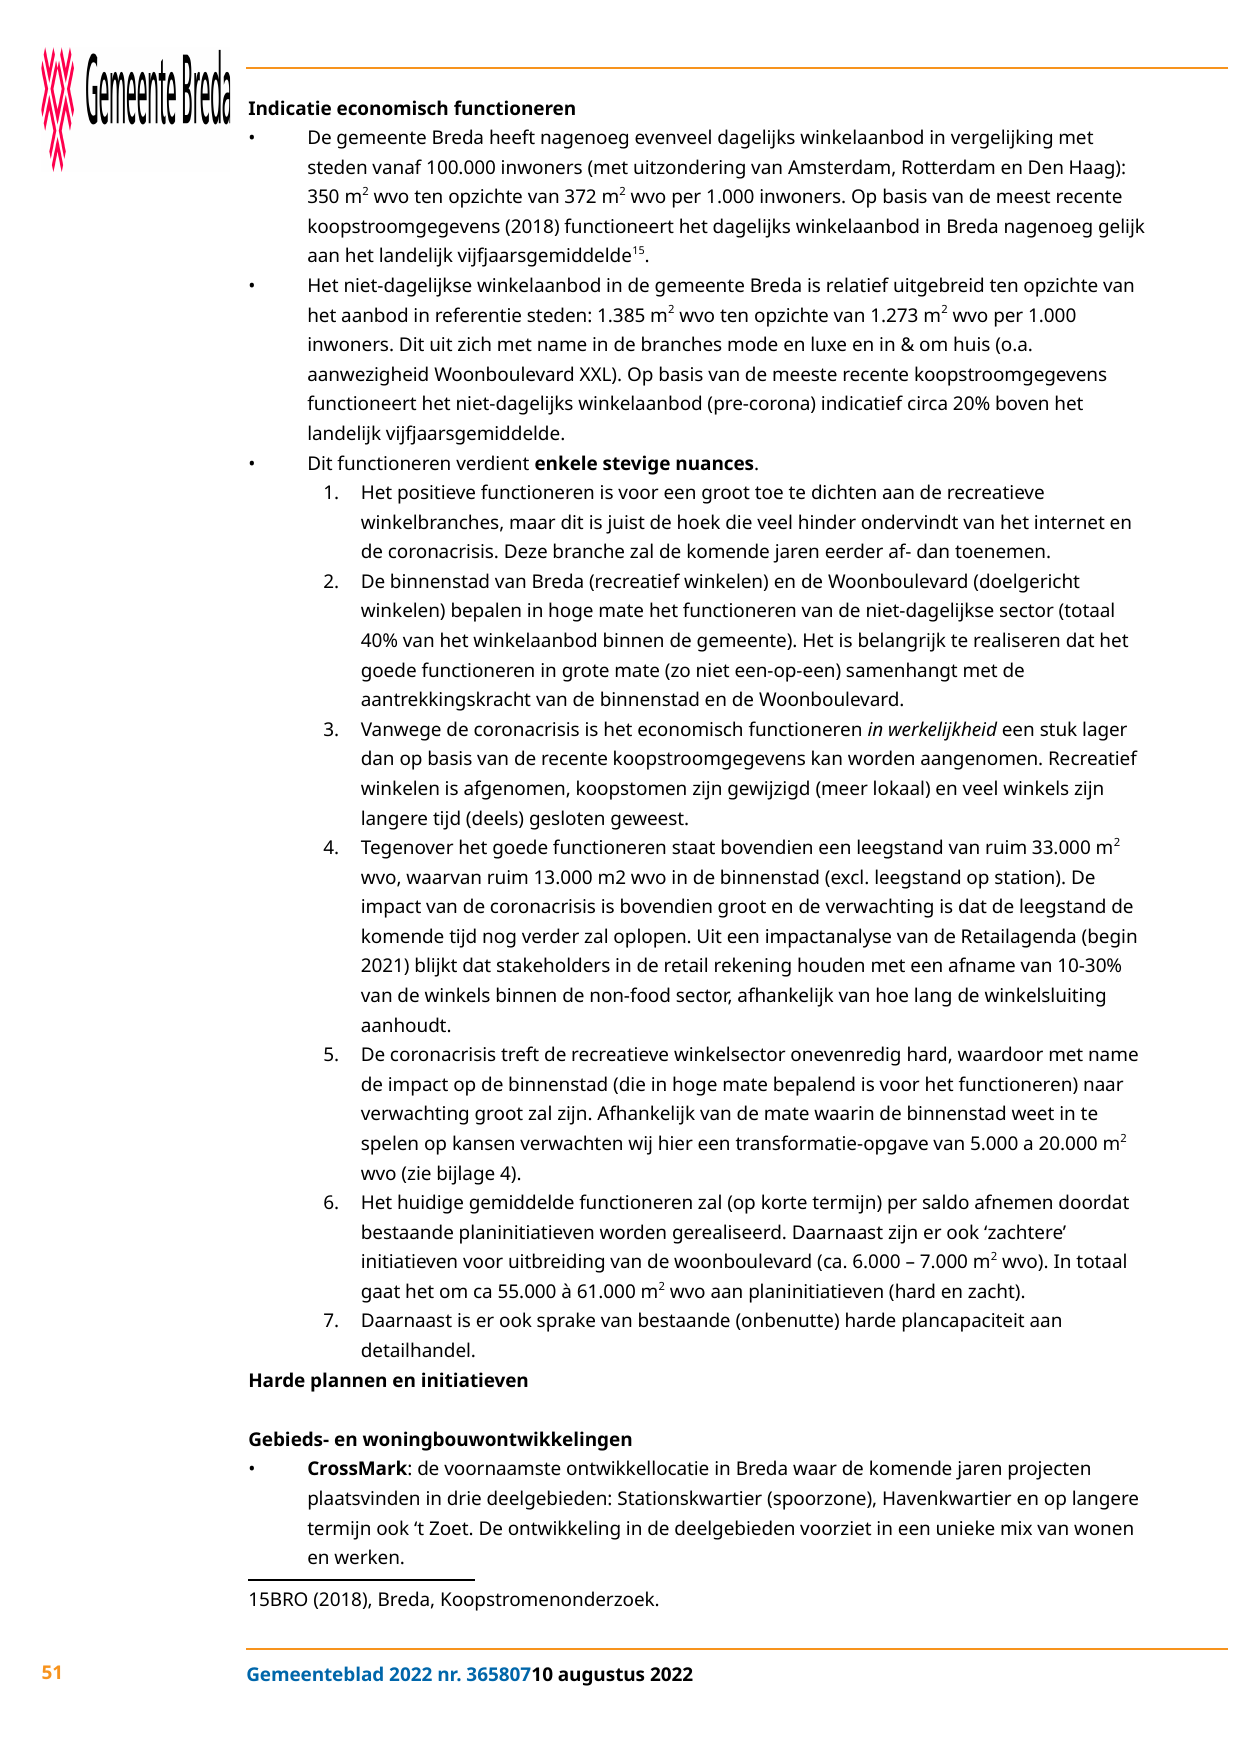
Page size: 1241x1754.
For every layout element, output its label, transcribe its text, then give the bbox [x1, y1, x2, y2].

text Indicatie economisch functioneren [248, 95, 1152, 121]
list De gemeente Breda heeft nagenoeg evenveel dagelijks winkelaanbod in vergelijking met steden vanaf 100.000 inwoners (met uitzondering van Amsterdam, Rotterdam en Den Haag): 350 m2 wvo ten opzichte van 372 m2 wvo per 1.000 inwoners. Op basis van de meest recente koopstroomgegevens (2018) functioneert het dagelijks winkelaanbod in Breda nagenoeg gelijk aan het landelijk vijfjaarsgemiddelde. [248, 124, 1152, 268]
list Het positieve functioneren is voor een groot toe te dichten aan de recreatieve winkelbranches, maar dit is juist de hoek die veel hinder ondervindt van het internet en de coronacrisis. Deze branche zal de komende jaren eerder af- dan toenemen. [323, 479, 1152, 564]
list Daarnaast is er ook sprake van bestaande (onbenutte) harde plancapaciteit aan detailhandel. [323, 1308, 1152, 1363]
list De coronacrisis treft de recreatieve winkelsector onevenredig hard, waardoor met name de impact op de binnenstad (die in hoge mate bepalend is voor het functioneren) naar verwachting groot zal zijn. Afhankelijk van de mate waarin de binnenstad weet in te spelen op kansen verwachten wij hier een transformatie-opgave van 5.000 a 20.000 m2 wvo (zie bijlage 4). [323, 1041, 1152, 1186]
text Gebieds- en woningbouwontwikkelingen [248, 1426, 1152, 1452]
list Het huidige gemiddelde functioneren zal (op korte termijn) per saldo afnemen doordat bestaande planinitiatieven worden gerealiseerd. Daarnaast zijn er ook ‘zachtere’ initiatieven voor uitbreiding van de woonboulevard (ca. 6.000 – 7.000 m2 wvo). In totaal gaat het om ca 55.000 à 61.000 m2 wvo aan planinitiatieven (hard en zacht). [323, 1189, 1152, 1304]
list Vanwege de coronacrisis is het economisch functioneren in werkelijkheid een stuk lager dan op basis van de recente koopstroomgegevens kan worden aangenomen. Recreatief winkelen is afgenomen, koopstomen zijn gewijzigd (meer lokaal) en veel winkels zijn langere tijd (deels) gesloten geweest. [323, 716, 1152, 831]
text Harde plannen en initiatieven [248, 1367, 1152, 1393]
list De binnenstad van Breda (recreatief winkelen) en de Woonboulevard (doelgericht winkelen) bepalen in hoge mate het functioneren van de niet-dagelijkse sector (totaal 40% van het winkelaanbod binnen de gemeente). Het is belangrijk te realiseren dat het goede functioneren in grote mate (zo niet een-op-een) samenhangt met de aantrekkingskracht van de binnenstad en de Woonboulevard. [323, 568, 1152, 712]
list BRO (2018), Breda, Koopstromenonderzoek. [248, 1586, 1152, 1612]
list Tegenover het goede functioneren staat bovendien een leegstand van ruim 33.000 m2 wvo, waarvan ruim 13.000 m2 wvo in de binnenstad (excl. leegstand op station). De impact van de coronacrisis is bovendien groot en de verwachting is dat de leegstand de komende tijd nog verder zal oplopen. Uit een impactanalyse van de Retailagenda (begin 2021) blijkt dat stakeholders in de retail rekening houden met een afname van 10-30% van de winkels binnen de non-food sector, afhankelijk van hoe lang de winkelsluiting aanhoudt. [323, 834, 1152, 1038]
list Dit functioneren verdient enkele stevige nuances. [248, 450, 1152, 476]
list Het niet-dagelijkse winkelaanbod in de gemeente Breda is relatief uitgebreid ten opzichte van het aanbod in referentie steden: 1.385 m2 wvo ten opzichte van 1.273 m2 wvo per 1.000 inwoners. Dit uit zich met name in de branches mode en luxe en in & om huis (o.a. aanwezigheid Woonboulevard XXL). Op basis van de meeste recente koopstroomgegevens functioneert het niet-dagelijks winkelaanbod (pre-corona) indicatief circa 20% boven het landelijk vijfjaarsgemiddelde. [248, 272, 1152, 446]
list CrossMark: de voornaamste ontwikkellocatie in Breda waar de komende jaren projecten plaatsvinden in drie deelgebieden: Stationskwartier (spoorzone), Havenkwartier en op langere termijn ook ‘t Zoet. De ontwikkeling in de deelgebieden voorziet in een unieke mix van wonen en werken. [248, 1456, 1152, 1570]
picture [41, 47, 231, 172]
